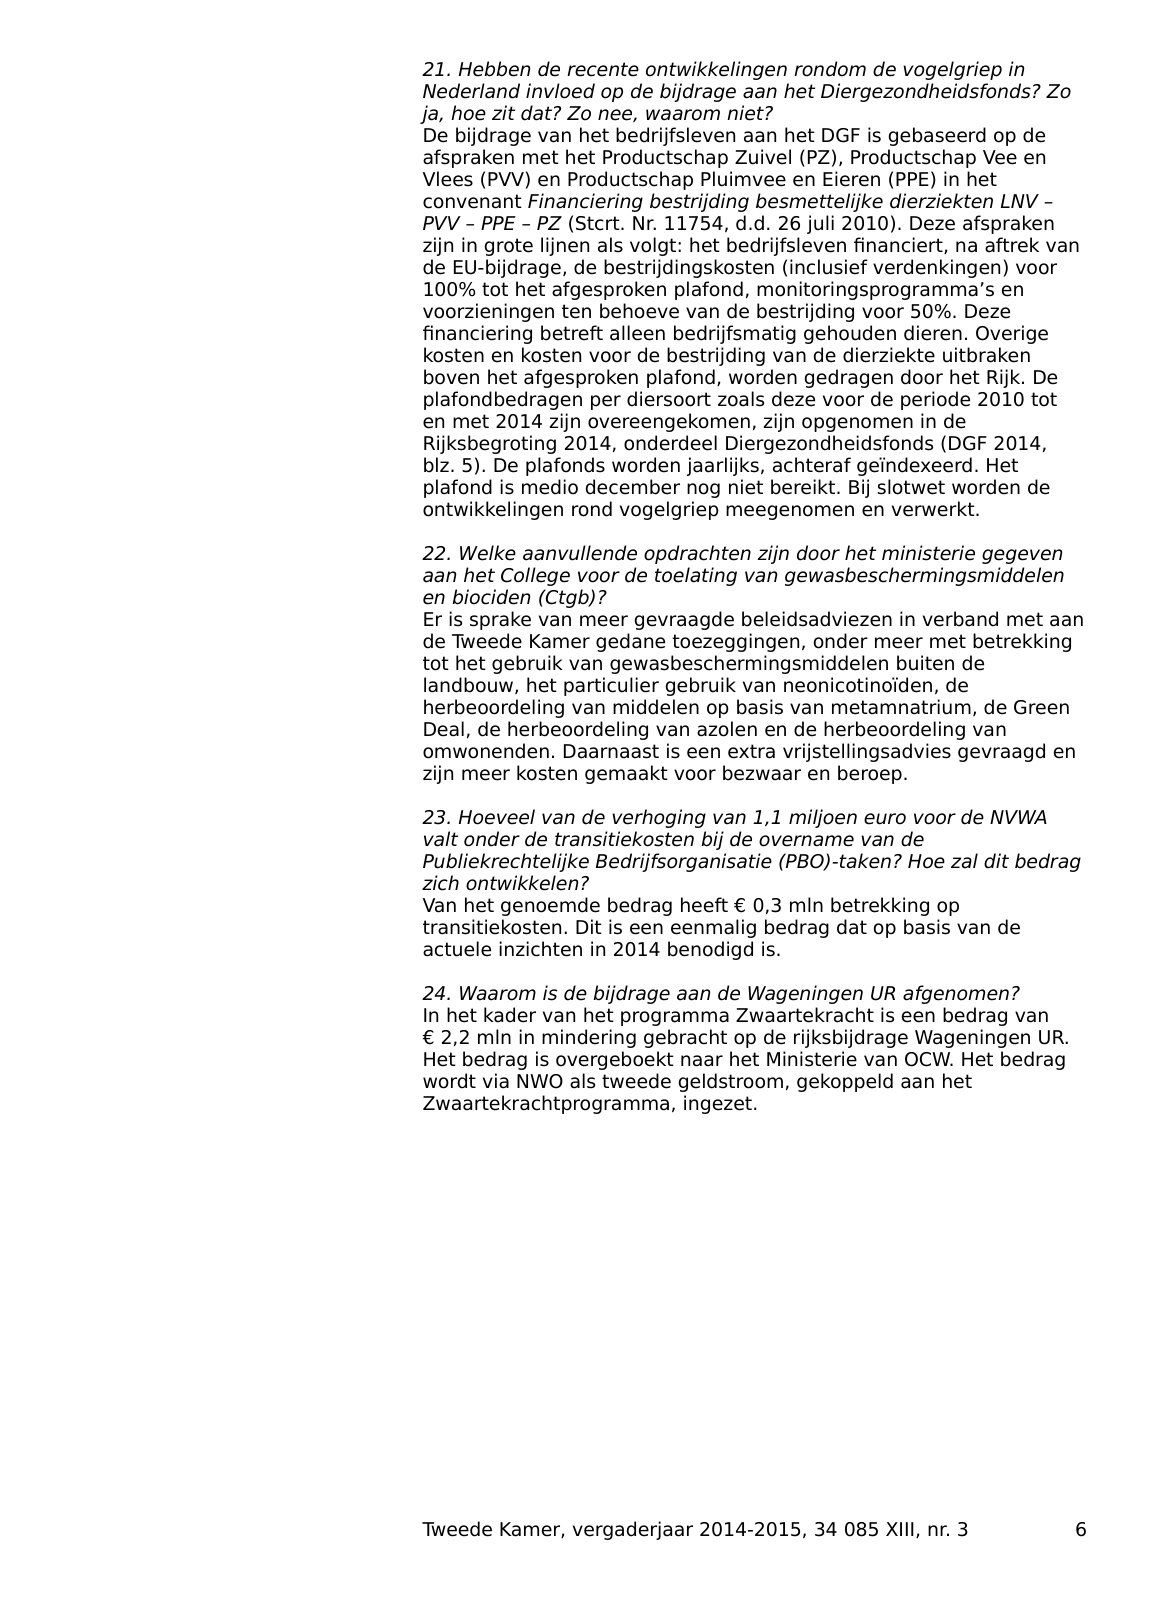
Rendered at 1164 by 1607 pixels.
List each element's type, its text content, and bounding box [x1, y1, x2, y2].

text Er is sprake van meer gevraagde beleidsadviezen in verband met aan de Tweede Kamer gedane toezeggingen, onder meer met betrekking tot het gebruik van gewasbeschermingsmiddelen buiten de landbouw, het particulier gebruik van neonicotinoïden, de herbeoordeling van middelen op basis van metamnatrium, de Green Deal, de herbeoordeling van azolen en de herbeoordeling van omwonenden. Daarnaast is een extra vrijstellingsadvies gevraagd en zijn meer kosten gemaakt voor bezwaar en beroep. [422, 609, 1087, 784]
text In het kader van het programma Zwaartekracht is een bedrag van € 2,2 mln in mindering gebracht op de rijksbijdrage Wageningen UR. Het bedrag is overgeboekt naar het Ministerie van OCW. Het bedrag wordt via NWO als tweede geldstroom, gekoppeld aan het Zwaartekrachtprogramma, ingezet. [422, 1005, 1087, 1115]
text 23. Hoeveel van de verhoging van 1,1 miljoen euro voor de NVWA valt onder de transitiekosten bij de overname van de Publiekrechtelijke Bedrijfsorganisatie (PBO)-taken? Hoe zal dit bedrag zich ontwikkelen? [422, 807, 1087, 895]
text De bijdrage van het bedrijfsleven aan het DGF is gebaseerd op de afspraken met het Productschap Zuivel (PZ), Productschap Vee en Vlees (PVV) en Productschap Pluimvee en Eieren (PPE) in het convenant Financiering bestrijding besmettelijke dierziekten LNV – PVV – PPE – PZ (Stcrt. Nr. 11754, d.d. 26 juli 2010). Deze afspraken zijn in grote lijnen als volgt: het bedrijfsleven financiert, na aftrek van de EU-bijdrage, de bestrijdingskosten (inclusief verdenkingen) voor 100% tot het afgesproken plafond, monitoringsprogramma’s en voorzieningen ten behoeve van de bestrijding voor 50%. Deze financiering betreft alleen bedrijfsmatig gehouden dieren. Overige kosten en kosten voor de bestrijding van de dierziekte uitbraken boven het afgesproken plafond, worden gedragen door het Rijk. De plafondbedragen per diersoort zoals deze voor de periode 2010 tot en met 2014 zijn overeengekomen, zijn opgenomen in de Rijksbegroting 2014, onderdeel Diergezondheidsfonds (DGF 2014, blz. 5). De plafonds worden jaarlijks, achteraf geïndexeerd. Het plafond is medio december nog niet bereikt. Bij slotwet worden de ontwikkelingen rond vogelgriep meegenomen en verwerkt. [422, 125, 1087, 521]
text 21. Hebben de recente ontwikkelingen rondom de vogelgriep in Nederland invloed op de bijdrage aan het Diergezondheidsfonds? Zo ja, hoe zit dat? Zo nee, waarom niet? [422, 59, 1087, 125]
text 24. Waarom is de bijdrage aan de Wageningen UR afgenomen? [422, 983, 1087, 1005]
text 22. Welke aanvullende opdrachten zijn door het ministerie gegeven aan het College voor de toelating van gewasbeschermingsmiddelen en biociden (Ctgb)? [422, 543, 1087, 609]
text Van het genoemde bedrag heeft € 0,3 mln betrekking op transitiekosten. Dit is een eenmalig bedrag dat op basis van de actuele inzichten in 2014 benodigd is. [422, 895, 1087, 961]
